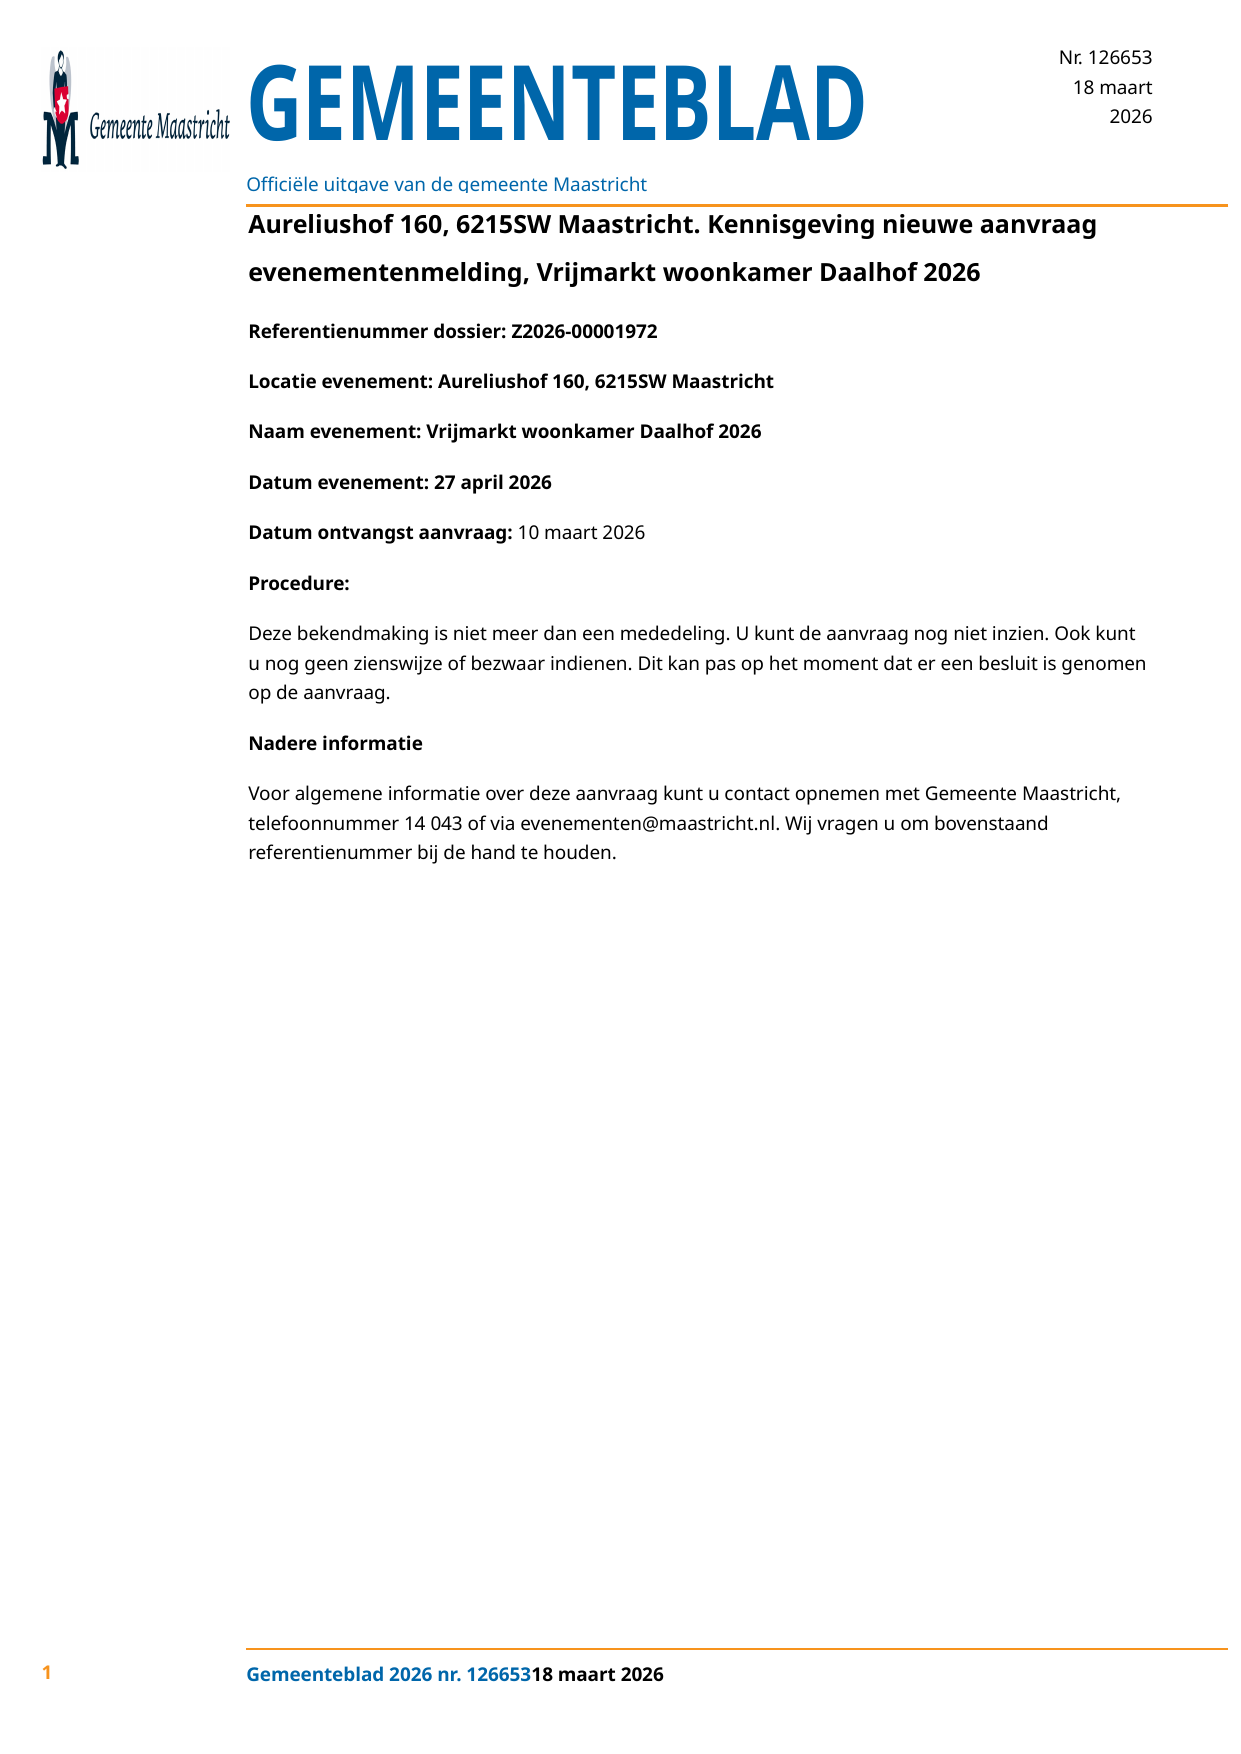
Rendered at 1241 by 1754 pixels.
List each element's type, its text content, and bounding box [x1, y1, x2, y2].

text Referentienummer dossier: Z2026-00001972 [248, 318, 1152, 344]
text Locatie evenement: Aureliushof 160, 6215SW Maastricht [248, 368, 1152, 394]
text Deze bekendmaking is niet meer dan een mededeling. U kunt de aanvraag nog niet inzien. Ook kunt u nog geen zienswijze of bezwaar indienen. Dit kan pas op het moment dat er een besluit is genomen op de aanvraag. [248, 620, 1152, 705]
text Procedure: [248, 570, 1152, 596]
text Aureliushof 160, 6215SW Maastricht. Kennisgeving nieuwe aanvraag evenementenmelding, Vrijmarkt woonkamer Daalhof 2026 [248, 207, 1152, 288]
text Datum ontvangst aanvraag: 10 maart 2026 [248, 519, 1152, 545]
picture [41, 47, 231, 172]
text Voor algemene informatie over deze aanvraag kunt u contact opnemen met Gemeente Maastricht, telefoonnummer 14 043 of via evenementen@maastricht.nl. Wij vragen u om bovenstaand referentienummer bij de hand te houden. [248, 780, 1152, 865]
text Nadere informatie [248, 730, 1152, 756]
text Datum evenement: 27 april 2026 [248, 469, 1152, 495]
text Naam evenement: Vrijmarkt woonkamer Daalhof 2026 [248, 419, 1152, 444]
